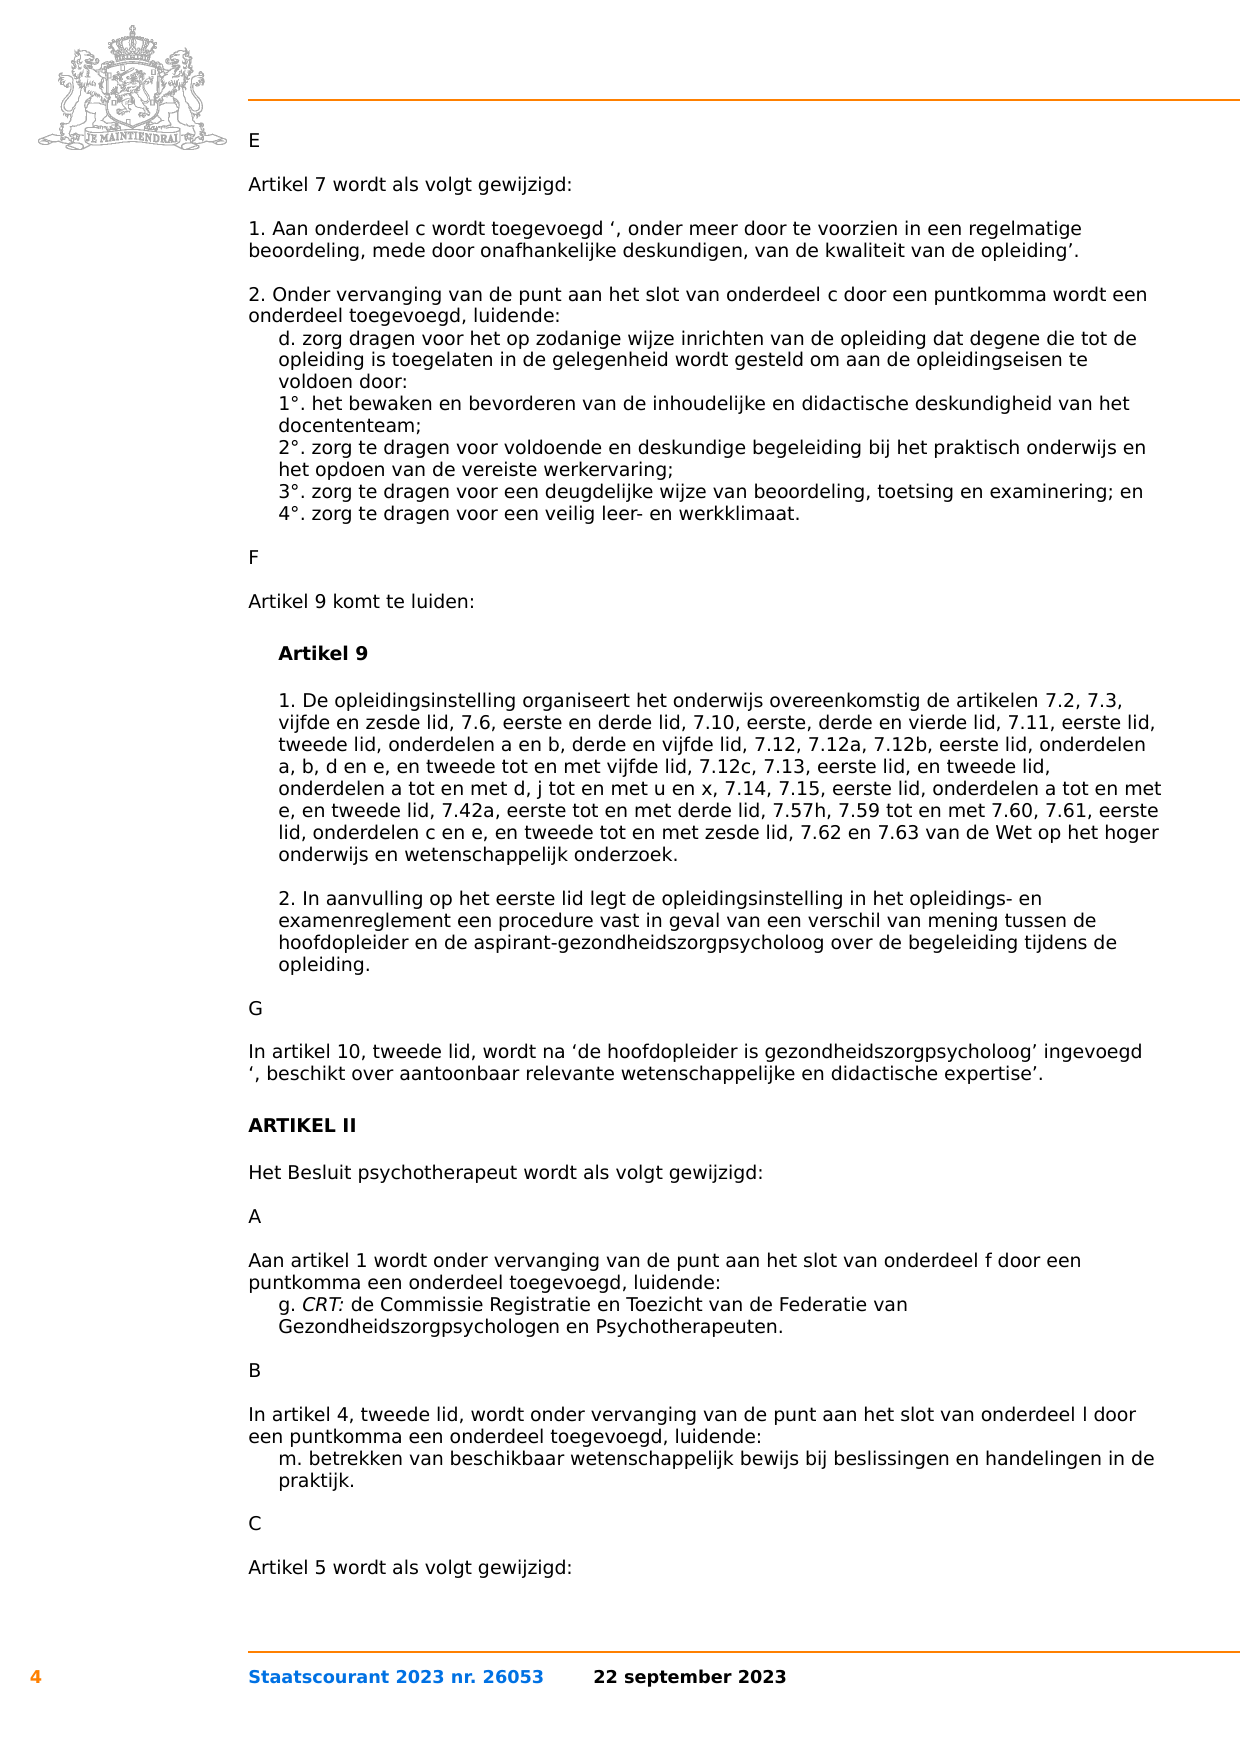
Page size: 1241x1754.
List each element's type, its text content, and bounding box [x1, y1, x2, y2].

text 4°. zorg te dragen voor een veilig leer- en werkklimaat. [278, 503, 1163, 525]
text In artikel 4, tweede lid, wordt onder vervanging van de punt aan het slot van onderdeel l door een puntkomma een onderdeel toegevoegd, luidende: [248, 1403, 1163, 1447]
text Artikel 7 wordt als volgt gewijzigd: [248, 174, 1163, 196]
text Artikel 5 wordt als volgt gewijzigd: [248, 1557, 1163, 1579]
text 1°. het bewaken en bevorderen van de inhoudelijke en didactische deskundigheid van het docententeam; [278, 393, 1163, 437]
text d. zorg dragen voor het op zodanige wijze inrichten van de opleiding dat degene die tot de opleiding is toegelaten in de gelegenheid wordt gesteld om aan de opleidingseisen te voldoen door: [278, 327, 1163, 393]
text 2. Onder vervanging van de punt aan het slot van onderdeel c door een puntkomma wordt een onderdeel toegevoegd, luidende: [248, 283, 1163, 327]
text F [248, 547, 1163, 569]
subtitle ARTIKEL II [248, 1115, 1163, 1137]
text G [248, 997, 1163, 1019]
text m. betrekken van beschikbaar wetenschappelijk bewijs bij beslissingen en handelingen in de praktijk. [278, 1447, 1163, 1491]
text E [248, 130, 1163, 152]
text g. CRT: de Commissie Registratie en Toezicht van de Federatie van Gezondheidszorgpsychologen en Psychotherapeuten. [278, 1294, 1163, 1338]
text 2. In aanvulling op het eerste lid legt de opleidingsinstelling in het opleidings- en examenreglement een procedure vast in geval van een verschil van mening tussen de hoofdopleider en de aspirant-gezondheidszorgpsycholoog over de begeleiding tijdens de opleiding. [278, 888, 1163, 976]
text Het Besluit psychotherapeut wordt als volgt gewijzigd: [248, 1162, 1163, 1184]
text 1. De opleidingsinstelling organiseert het onderwijs overeenkomstig de artikelen 7.2, 7.3, vijfde en zesde lid, 7.6, eerste en derde lid, 7.10, eerste, derde en vierde lid, 7.11, eerste lid, tweede lid, onderdelen a en b, derde en vijfde lid, 7.12, 7.12a, 7.12b, eerste lid, onderdelen a, b, d en e, en tweede tot en met vijfde lid, 7.12c, 7.13, eerste lid, en tweede lid, onderdelen a tot en met d, j tot en met u en x, 7.14, 7.15, eerste lid, onderdelen a tot en met e, en tweede lid, 7.42a, eerste tot en met derde lid, 7.57h, 7.59 tot en met 7.60, 7.61, eerste lid, onderdelen c en e, en tweede tot en met zesde lid, 7.62 en 7.63 van de Wet op het hoger onderwijs en wetenschappelijk onderzoek. [278, 690, 1163, 866]
subtitle Artikel 9 [278, 643, 1163, 665]
text 1. Aan onderdeel c wordt toegevoegd ‘, onder meer door te voorzien in een regelmatige beoordeling, mede door onafhankelijke deskundigen, van de kwaliteit van de opleiding’. [248, 218, 1163, 262]
text Aan artikel 1 wordt onder vervanging van de punt aan het slot van onderdeel f door een puntkomma een onderdeel toegevoegd, luidende: [248, 1250, 1163, 1294]
text C [248, 1513, 1163, 1535]
text 2°. zorg te dragen voor voldoende en deskundige begeleiding bij het praktisch onderwijs en het opdoen van de vereiste werkervaring; [278, 437, 1163, 481]
text Artikel 9 komt te luiden: [248, 591, 1163, 613]
text B [248, 1360, 1163, 1382]
text A [248, 1206, 1163, 1228]
text 3°. zorg te dragen voor een deugdelijke wijze van beoordeling, toetsing en examinering; en [278, 481, 1163, 503]
picture [38, 25, 227, 150]
text In artikel 10, tweede lid, wordt na ‘de hoofdopleider is gezondheidszorgpsycholoog’ ingevoegd ‘, beschikt over aantoonbaar relevante wetenschappelijke en didactische expertise’. [248, 1041, 1163, 1085]
